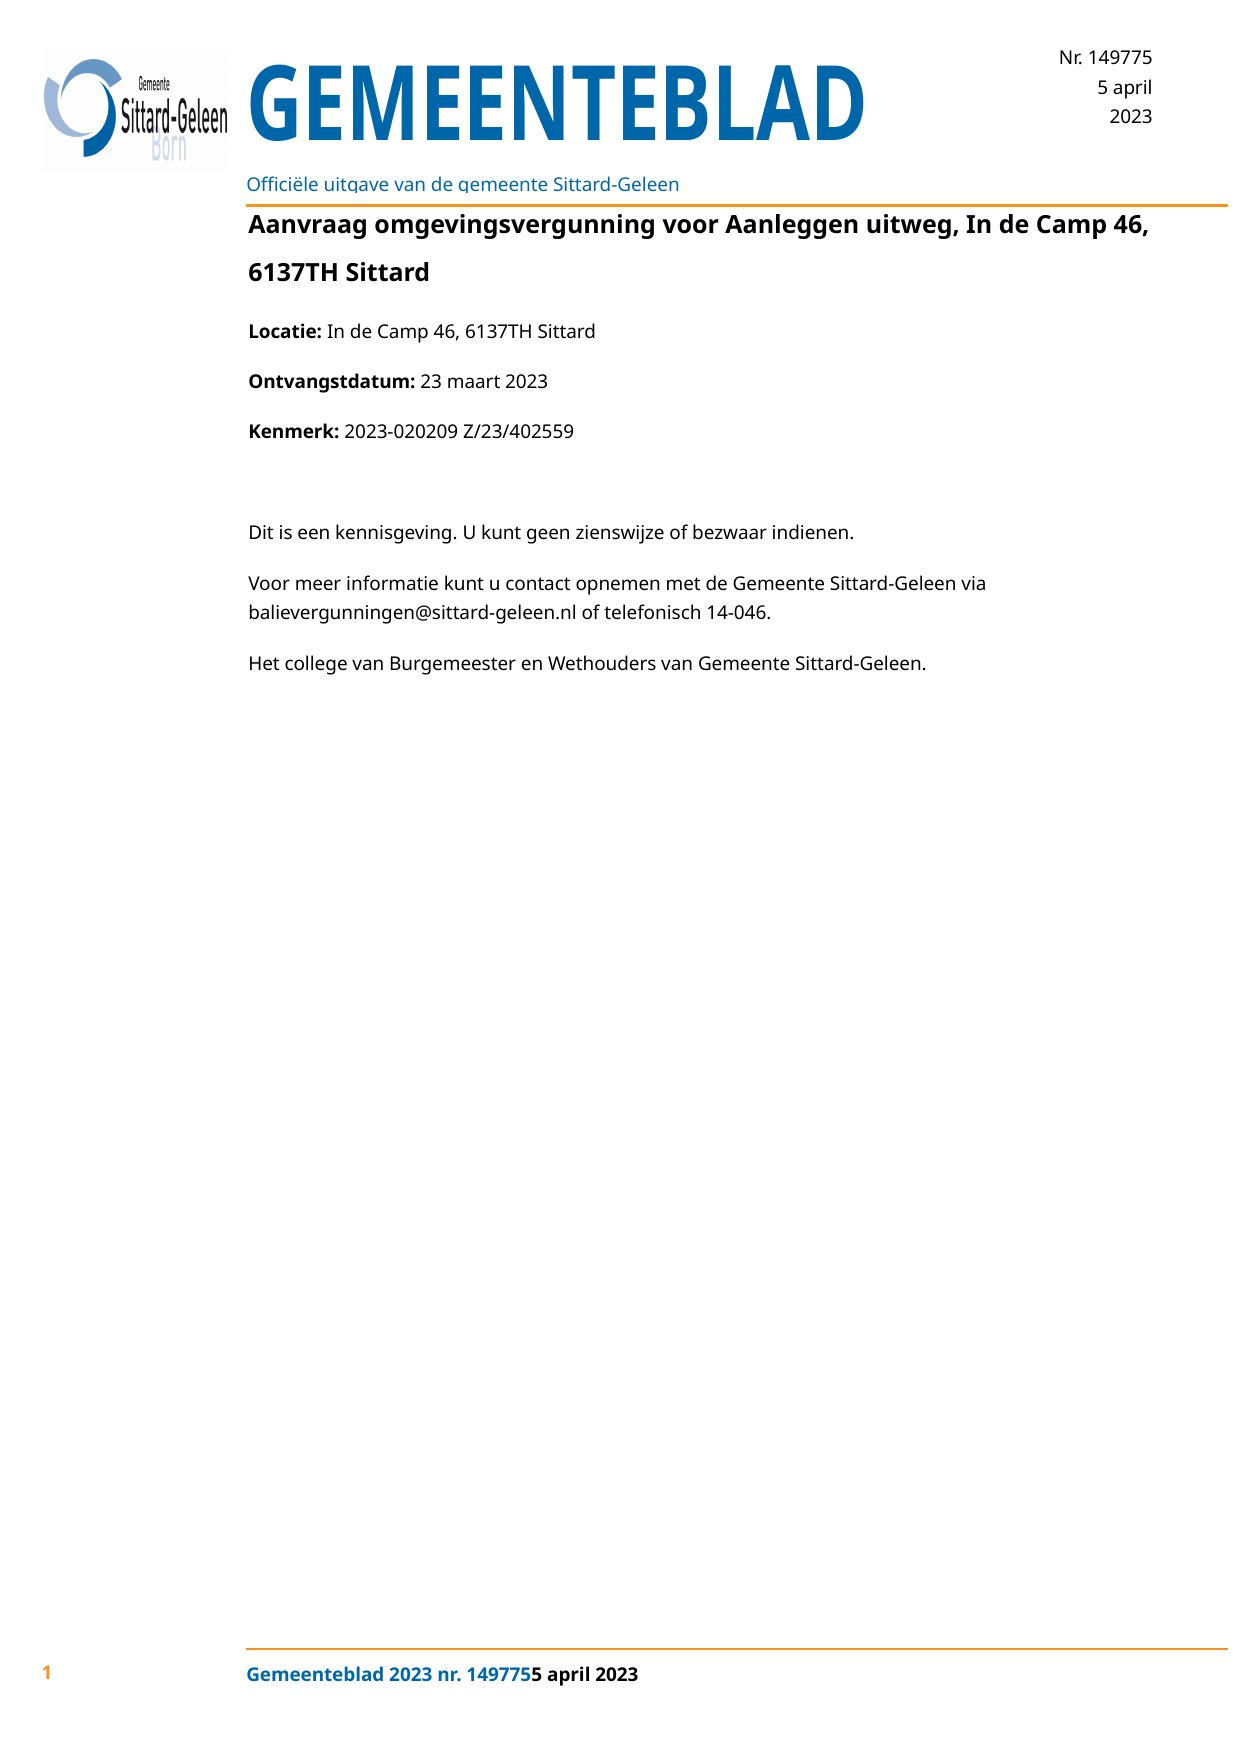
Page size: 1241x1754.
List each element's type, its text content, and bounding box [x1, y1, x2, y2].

text Het college van Burgemeester en Wethouders van Gemeente Sittard-Geleen. [248, 650, 1152, 676]
text Ontvangstdatum: 23 maart 2023 [248, 368, 1152, 394]
text Locatie: In de Camp 46, 6137TH Sittard [248, 318, 1152, 344]
text Kenmerk: 2023-020209 Z/23/402559 [248, 419, 1152, 444]
text Aanvraag omgevingsvergunning voor Aanleggen uitweg, In de Camp 46, 6137TH Sittard [248, 207, 1152, 288]
text Voor meer informatie kunt u contact opnemen met de Gemeente Sittard-Geleen via balievergunningen@sittard-geleen.nl of telefonisch 14-046. [248, 570, 1152, 625]
picture [41, 47, 231, 172]
text Dit is een kennisgeving. U kunt geen zienswijze of bezwaar indienen. [248, 519, 1152, 545]
